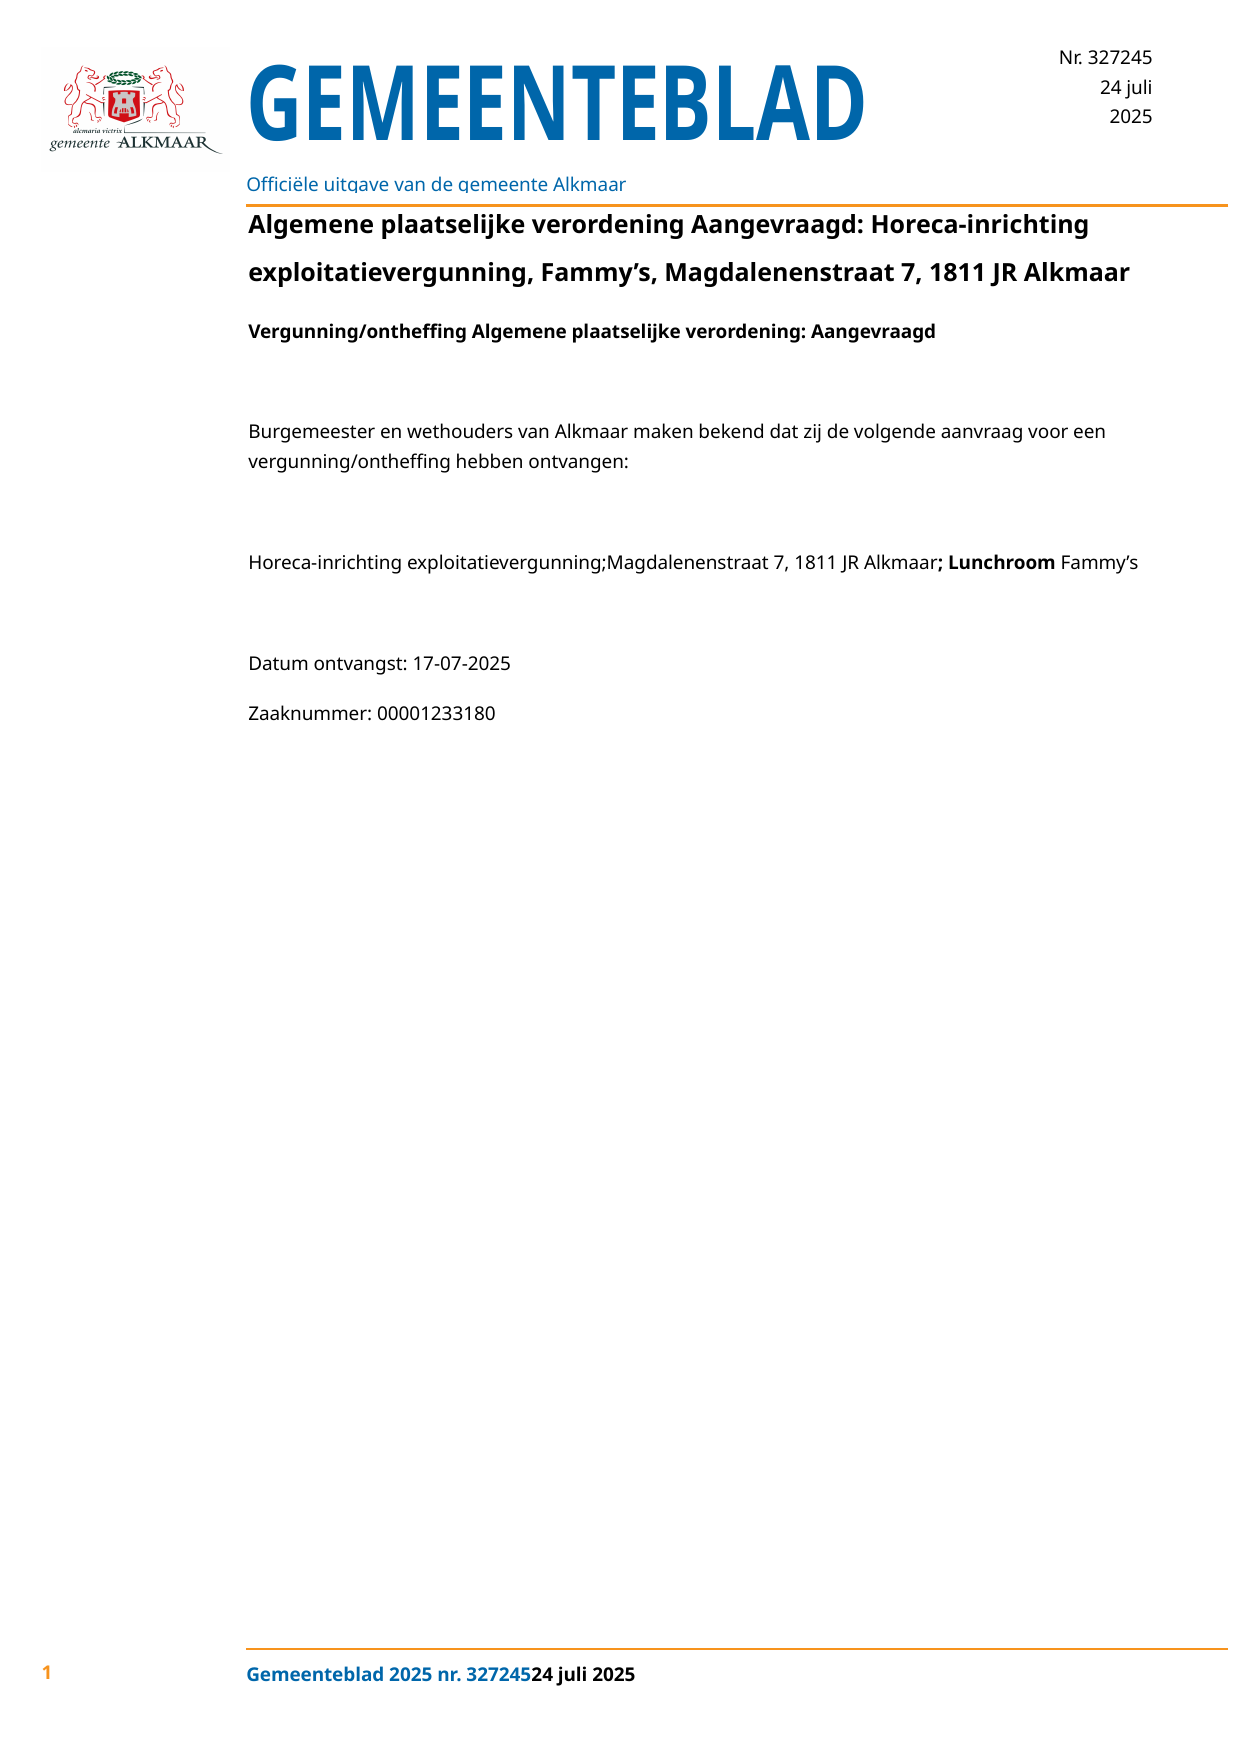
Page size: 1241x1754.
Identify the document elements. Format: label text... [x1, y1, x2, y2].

text Horeca-inrichting exploitatievergunning;Magdalenenstraat 7, 1811 JR Alkmaar; Lunchroom Fammy’s [248, 549, 1152, 575]
text Datum ontvangst: 17-07-2025 [248, 650, 1152, 676]
picture [41, 47, 231, 172]
text Burgemeester en wethouders van Alkmaar maken bekend dat zij de volgende aanvraag voor een vergunning/ontheffing hebben ontvangen: [248, 419, 1152, 474]
text Zaaknummer: 00001233180 [248, 700, 1152, 726]
text Algemene plaatselijke verordening Aangevraagd: Horeca-inrichting exploitatievergunning, Fammy’s, Magdalenenstraat 7, 1811 JR Alkmaar [248, 207, 1152, 288]
text Vergunning/ontheffing Algemene plaatselijke verordening: Aangevraagd [248, 318, 1152, 344]
